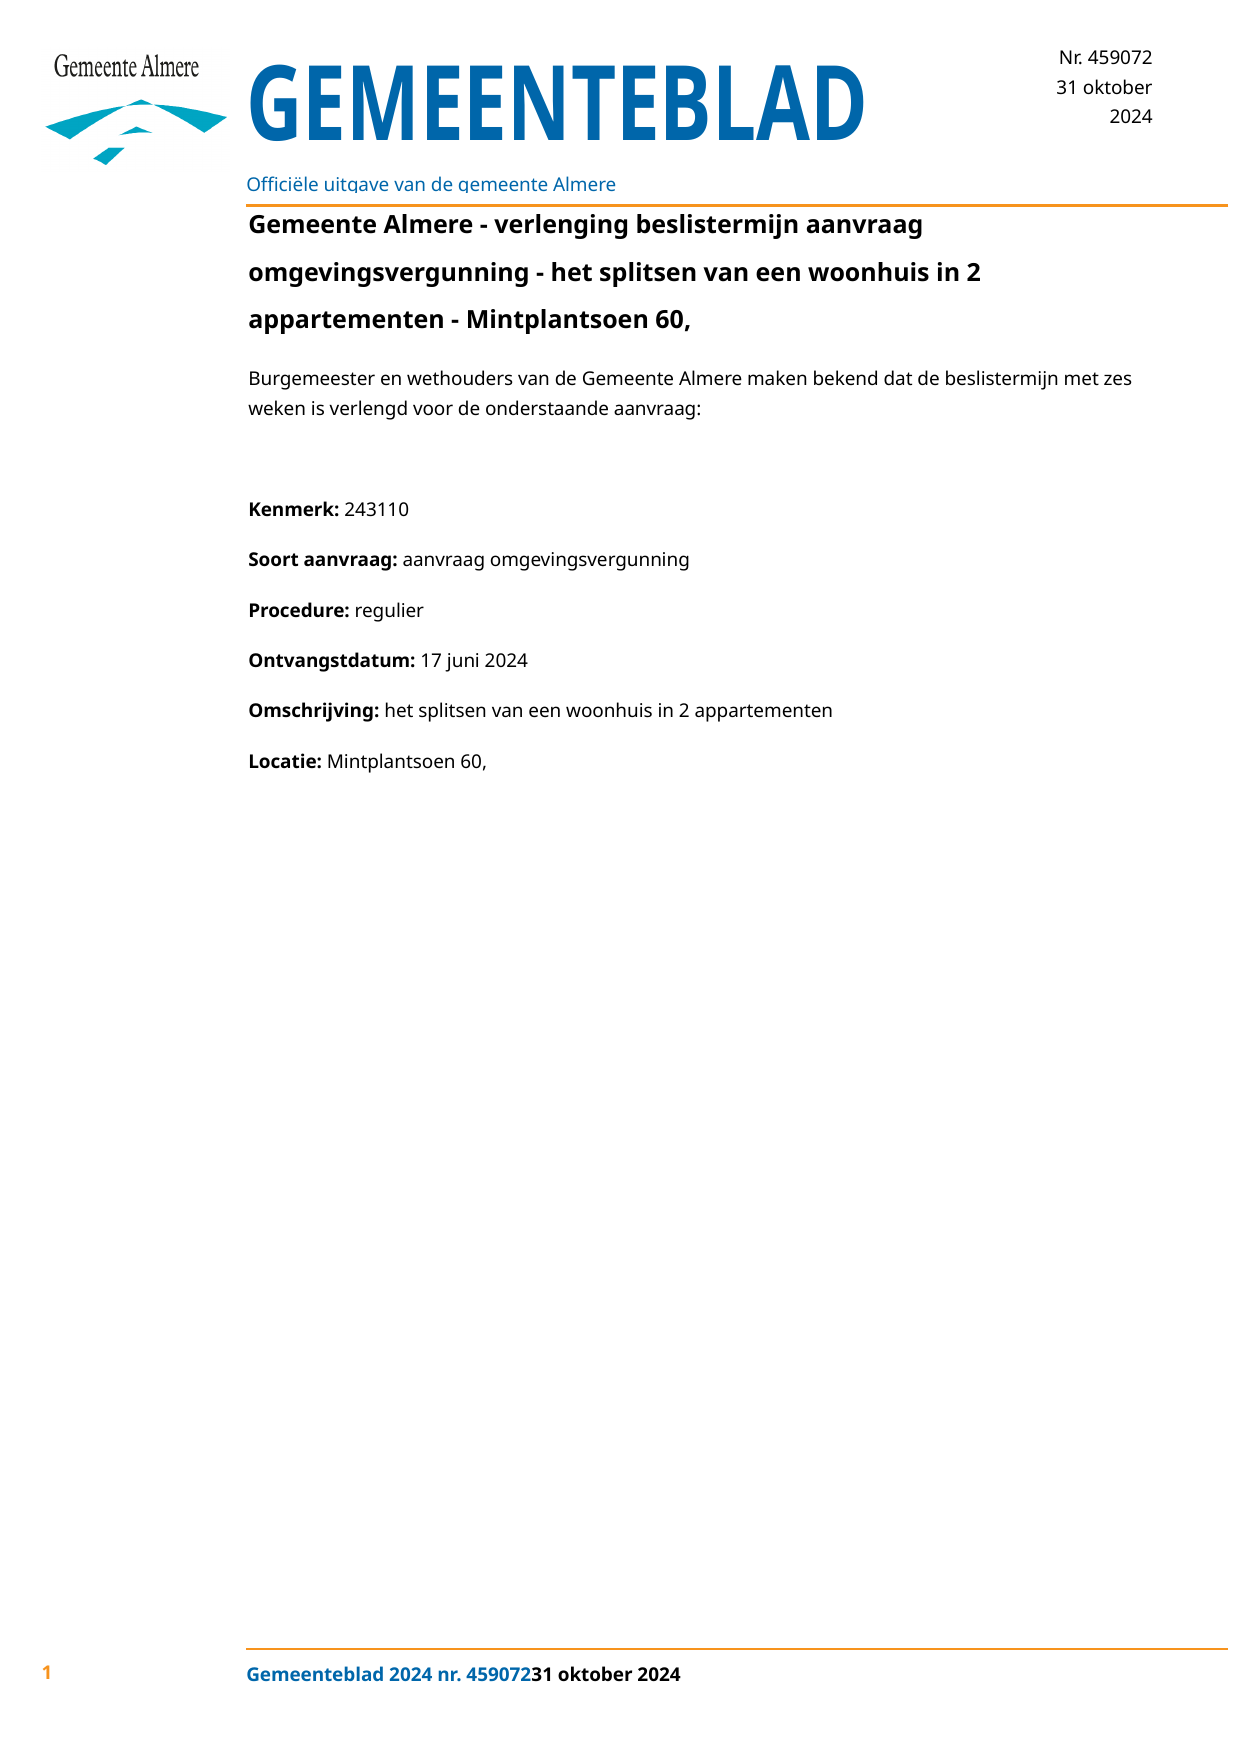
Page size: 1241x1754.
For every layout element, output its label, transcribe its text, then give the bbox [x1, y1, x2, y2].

text Soort aanvraag: aanvraag omgevingsvergunning [248, 546, 1152, 572]
text Ontvangstdatum: 17 juni 2024 [248, 647, 1152, 673]
text Burgemeester en wethouders van de Gemeente Almere maken bekend dat de beslistermijn met zes weken is verlengd voor de onderstaande aanvraag: [248, 366, 1152, 421]
picture [41, 47, 231, 172]
text Locatie: Mintplantsoen 60, [248, 748, 1152, 774]
text Kenmerk: 243110 [248, 496, 1152, 522]
text Omschrijving: het splitsen van een woonhuis in 2 appartementen [248, 698, 1152, 723]
text Gemeente Almere - verlenging beslistermijn aanvraag omgevingsvergunning - het splitsen van een woonhuis in 2 appartementen - Mintplantsoen 60, [248, 207, 1152, 336]
text Procedure: regulier [248, 597, 1152, 622]
